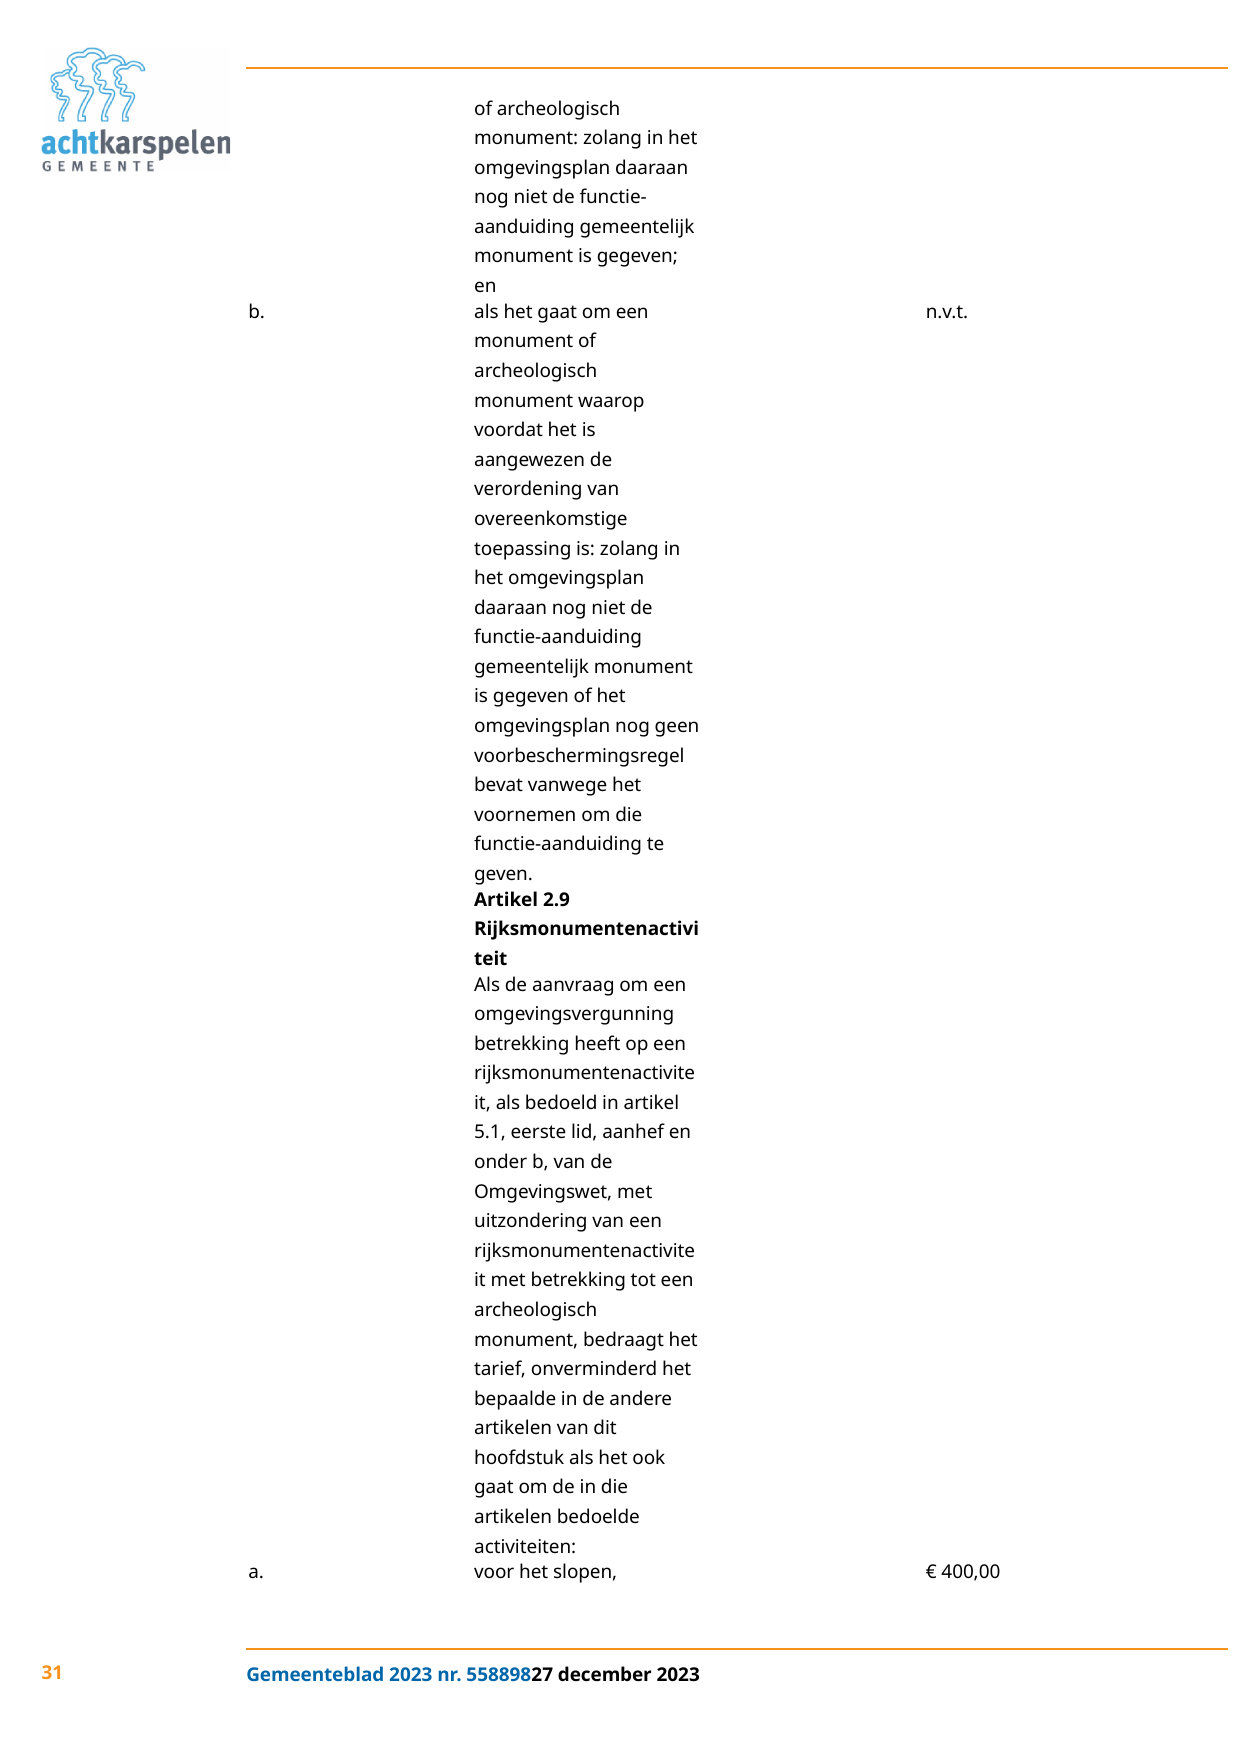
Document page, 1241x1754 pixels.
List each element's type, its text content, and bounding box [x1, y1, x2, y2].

table_cell [700, 971, 926, 1558]
table_cell [248, 971, 474, 1558]
table_cell [700, 95, 926, 298]
table_cell b. [248, 298, 474, 886]
table_cell [700, 1559, 926, 1584]
table_cell [926, 971, 1152, 1558]
table_cell Als de aanvraag om een omgevingsvergunning betrekking heeft op een rijksmonumentenactiviteit, als bedoeld in artikel 5.1, eerste lid, aanhef en onder b, van de Omgevingswet, met uitzondering van een rijksmonumentenactiviteit met betrekking tot een archeologisch monument, bedraagt het tarief, onverminderd het bepaalde in de andere artikelen van dit hoofdstuk als het ook gaat om de in die artikelen bedoelde activiteiten: [474, 971, 700, 1558]
table_cell als het gaat om een monument of archeologisch monument waarop voordat het is aangewezen de verordening van overeenkomstige toepassing is: zolang in het omgevingsplan daaraan nog niet de functie-aanduiding gemeentelijk monument is gegeven of het omgevingsplan nog geen voorbeschermingsregel bevat vanwege het voornemen om die functie-aanduiding te geven. [474, 298, 700, 886]
table_cell [248, 886, 474, 971]
table_cell € 400,00 [926, 1559, 1152, 1584]
table_cell [926, 886, 1152, 971]
table_cell Artikel 2.9 Rijksmonumentenactiviteit [474, 886, 700, 971]
picture [41, 47, 231, 172]
table_cell n.v.t. [926, 298, 1152, 886]
table_cell voor het slopen, [474, 1559, 700, 1584]
table_cell [700, 886, 926, 971]
table_cell [926, 95, 1152, 298]
table_cell a. [248, 1559, 474, 1584]
table_cell [700, 298, 926, 886]
table_cell [248, 95, 474, 298]
table_cell of archeologisch monument: zolang in het omgevingsplan daaraan nog niet de functie-aanduiding gemeentelijk monument is gegeven; en [474, 95, 700, 298]
